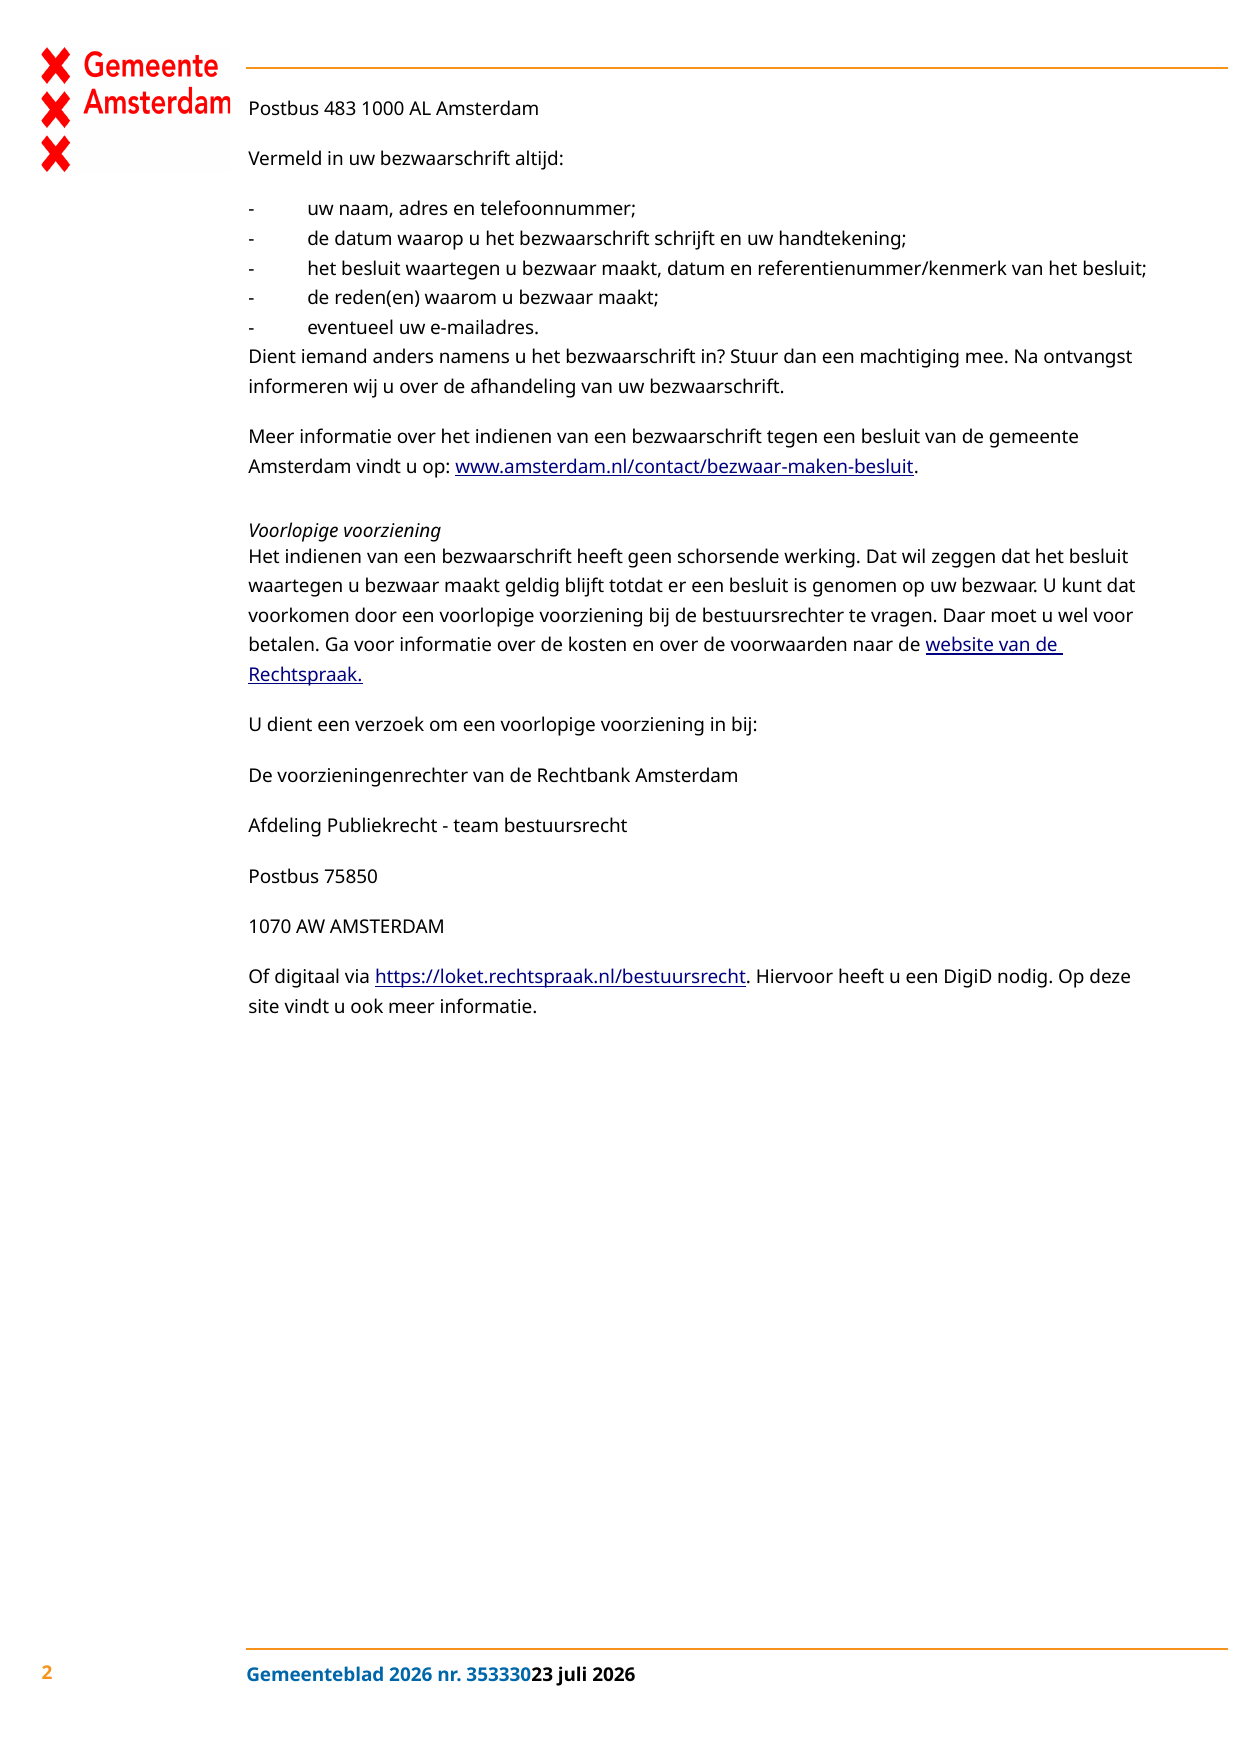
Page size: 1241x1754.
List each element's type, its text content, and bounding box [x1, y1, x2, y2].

text 1070 AW AMSTERDAM [248, 913, 1152, 939]
text Voorlopige voorziening [248, 517, 1152, 543]
text Dient iemand anders namens u het bezwaarschrift in? Stuur dan een machtiging mee. Na ontvangst informeren wij u over de afhandeling van uw bezwaarschrift. [248, 343, 1152, 399]
text De voorzieningenrechter van de Rechtbank Amsterdam [248, 762, 1152, 788]
list uw naam, adres en telefoonnummer; [248, 196, 1152, 221]
text Postbus 75850 [248, 863, 1152, 888]
picture [41, 47, 231, 172]
text Afdeling Publiekrecht - team bestuursrecht [248, 812, 1152, 838]
text Vermeld in uw bezwaarschrift altijd: [248, 145, 1152, 171]
text Of digitaal via https://loket.rechtspraak.nl/bestuursrecht. Hiervoor heeft u een DigiD nodig. Op deze site vindt u ook meer informatie. [248, 964, 1152, 1019]
list het besluit waartegen u bezwaar maakt, datum en referentienummer/kenmerk van het besluit; [248, 255, 1152, 281]
list de datum waarop u het bezwaarschrift schrijft en uw handtekening; [248, 225, 1152, 251]
text Het indienen van een bezwaarschrift heeft geen schorsende werking. Dat wil zeggen dat het besluit waartegen u bezwaar maakt geldig blijft totdat er een besluit is genomen op uw bezwaar. U kunt dat voorkomen door een voorlopige voorziening bij de bestuursrechter te vragen. Daar moet u wel voor betalen. Ga voor informatie over de kosten en over de voorwaarden naar de website van de Rechtspraak. [248, 543, 1152, 687]
text Postbus 483 1000 AL Amsterdam [248, 95, 1152, 121]
text Meer informatie over het indienen van een bezwaarschrift tegen een besluit van de gemeente Amsterdam vindt u op: www.amsterdam.nl/contact/bezwaar-maken-besluit. [248, 423, 1152, 479]
text U dient een verzoek om een voorlopige voorziening in bij: [248, 712, 1152, 737]
list eventueel uw e-mailadres. [248, 314, 1152, 340]
list de reden(en) waarom u bezwaar maakt; [248, 284, 1152, 310]
